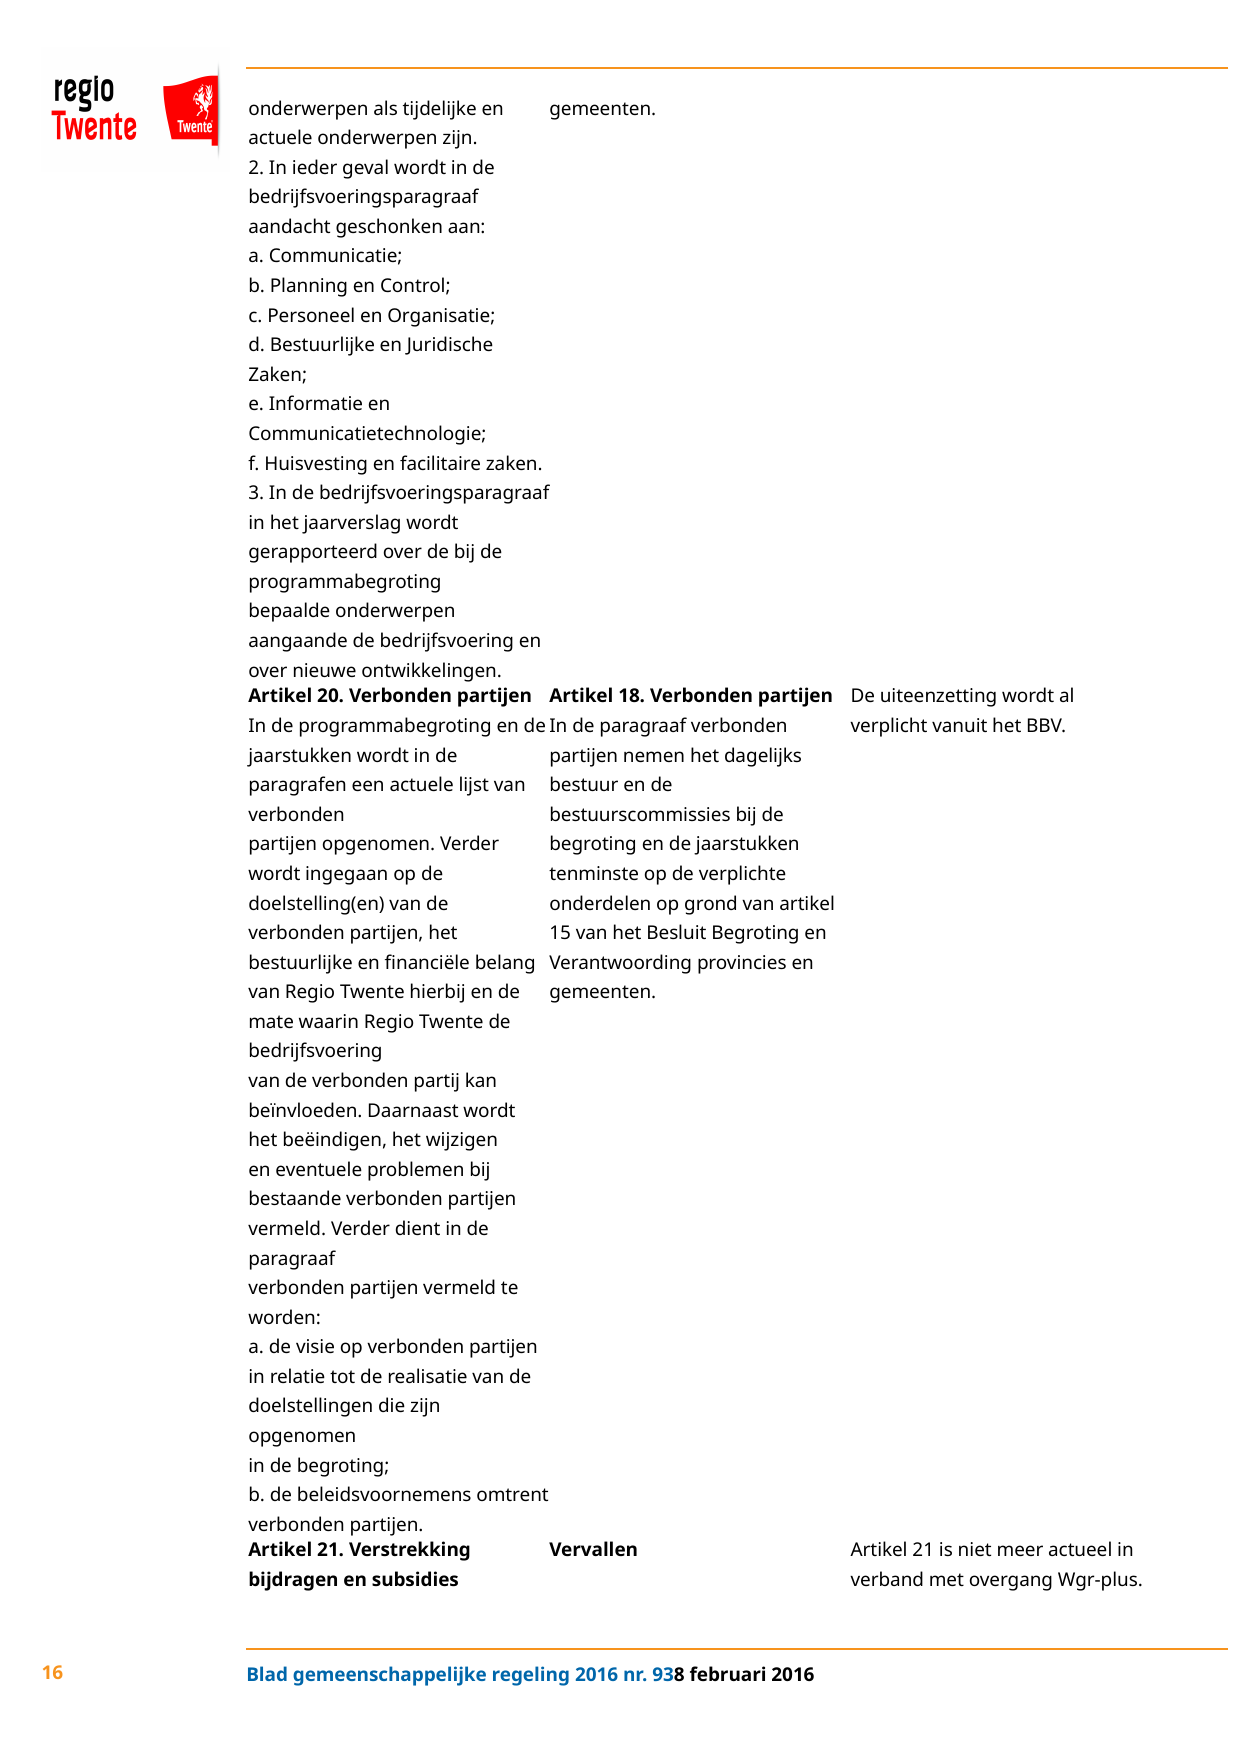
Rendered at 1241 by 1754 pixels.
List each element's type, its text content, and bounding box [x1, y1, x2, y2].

table_cell Artikel 18. Verbonden partijen In de paragraaf verbonden partijen nemen het dagelijks bestuur en de bestuurscommissies bij de begroting en de jaarstukken tenminste op de verplichte onderdelen op grond van artikel 15 van het Besluit Begroting en Verantwoording provincies en gemeenten. [549, 683, 850, 1537]
table_cell Vervallen [549, 1537, 850, 1592]
table_cell [850, 95, 1152, 683]
table_cell De uiteenzetting wordt al verplicht vanuit het BBV. [850, 683, 1152, 1537]
table_cell onderwerpen als tijdelijke en actuele onderwerpen zijn. 2. In ieder geval wordt in de bedrijfsvoeringsparagraaf aandacht geschonken aan: a. Communicatie; b. Planning en Control; c. Personeel en Organisatie; d. Bestuurlijke en Juridische Zaken; e. Informatie en Communicatietechnologie; f. Huisvesting en facilitaire zaken. 3. In de bedrijfsvoeringsparagraaf in het jaarverslag wordt gerapporteerd over de bij de programmabegroting bepaalde onderwerpen aangaande de bedrijfsvoering en over nieuwe ontwikkelingen. [248, 95, 549, 683]
table_cell Artikel 21. Verstrekking bijdragen en subsidies [248, 1537, 549, 1592]
table_cell Artikel 20. Verbonden partijen In de programmabegroting en de jaarstukken wordt in de paragrafen een actuele lijst van verbonden partijen opgenomen. Verder wordt ingegaan op de doelstelling(en) van de verbonden partijen, het bestuurlijke en financiële belang van Regio Twente hierbij en de mate waarin Regio Twente de bedrijfsvoering van de verbonden partij kan beïnvloeden. Daarnaast wordt het beëindigen, het wijzigen en eventuele problemen bij bestaande verbonden partijen vermeld. Verder dient in de paragraaf verbonden partijen vermeld te worden: a. de visie op verbonden partijen in relatie tot de realisatie van de doelstellingen die zijn opgenomen in de begroting; b. de beleidsvoornemens omtrent verbonden partijen. [248, 683, 549, 1537]
picture [41, 47, 231, 172]
table_cell gemeenten. [549, 95, 850, 683]
table_cell Artikel 21 is niet meer actueel in verband met overgang Wgr-plus. [850, 1537, 1152, 1592]
